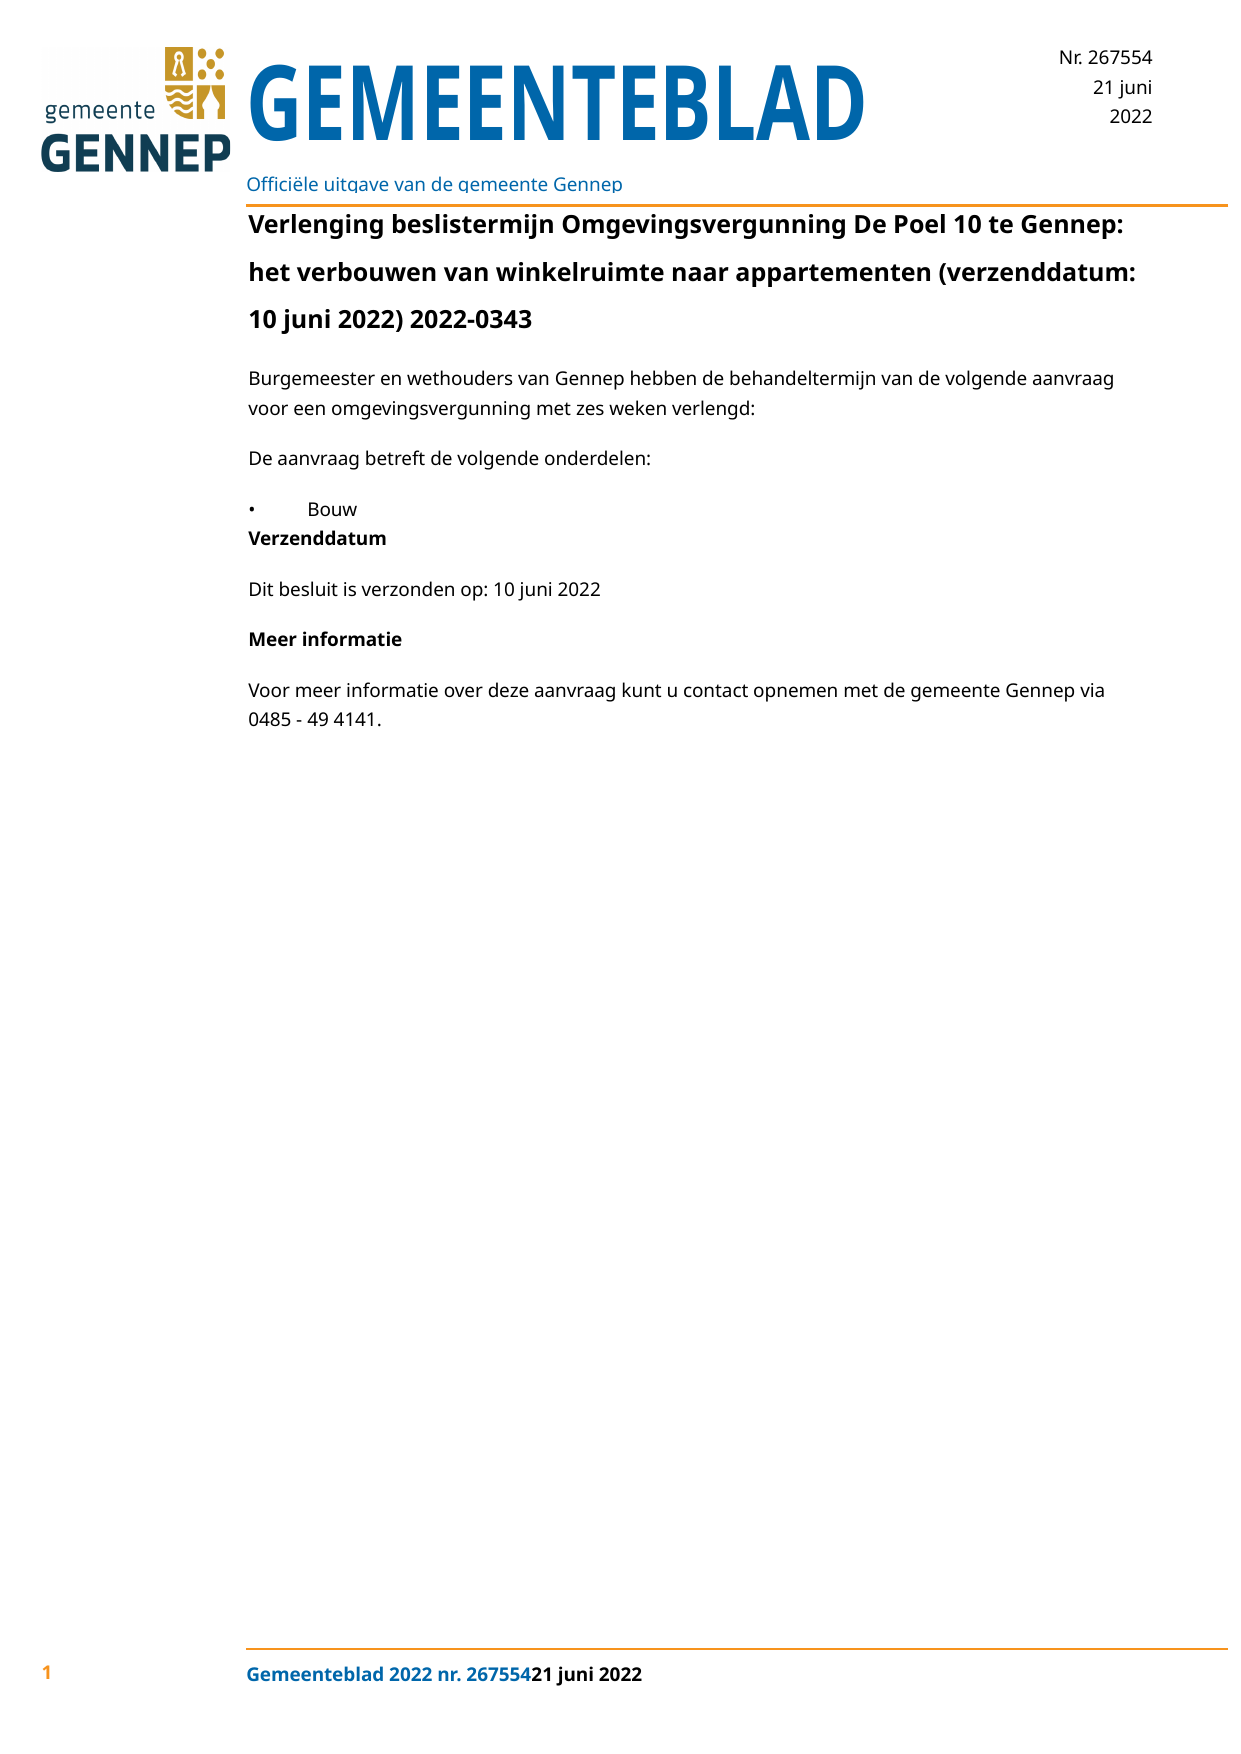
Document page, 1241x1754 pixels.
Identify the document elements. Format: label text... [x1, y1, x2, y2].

text Burgemeester en wethouders van Gennep hebben de behandeltermijn van de volgende aanvraag voor een omgevingsvergunning met zes weken verlengd: [248, 366, 1152, 421]
text Meer informatie [248, 626, 1152, 652]
picture [41, 47, 231, 172]
text De aanvraag betreft de volgende onderdelen: [248, 446, 1152, 471]
text Dit besluit is verzonden op: 10 juni 2022 [248, 576, 1152, 602]
text Voor meer informatie over deze aanvraag kunt u contact opnemen met de gemeente Gennep via 0485 - 49 4141. [248, 677, 1152, 732]
text Verzenddatum [248, 526, 1152, 551]
text Verlenging beslistermijn Omgevingsvergunning De Poel 10 te Gennep: het verbouwen van winkelruimte naar appartementen (verzenddatum: 10 juni 2022) 2022-0343 [248, 207, 1152, 336]
list Bouw [248, 496, 1152, 522]
